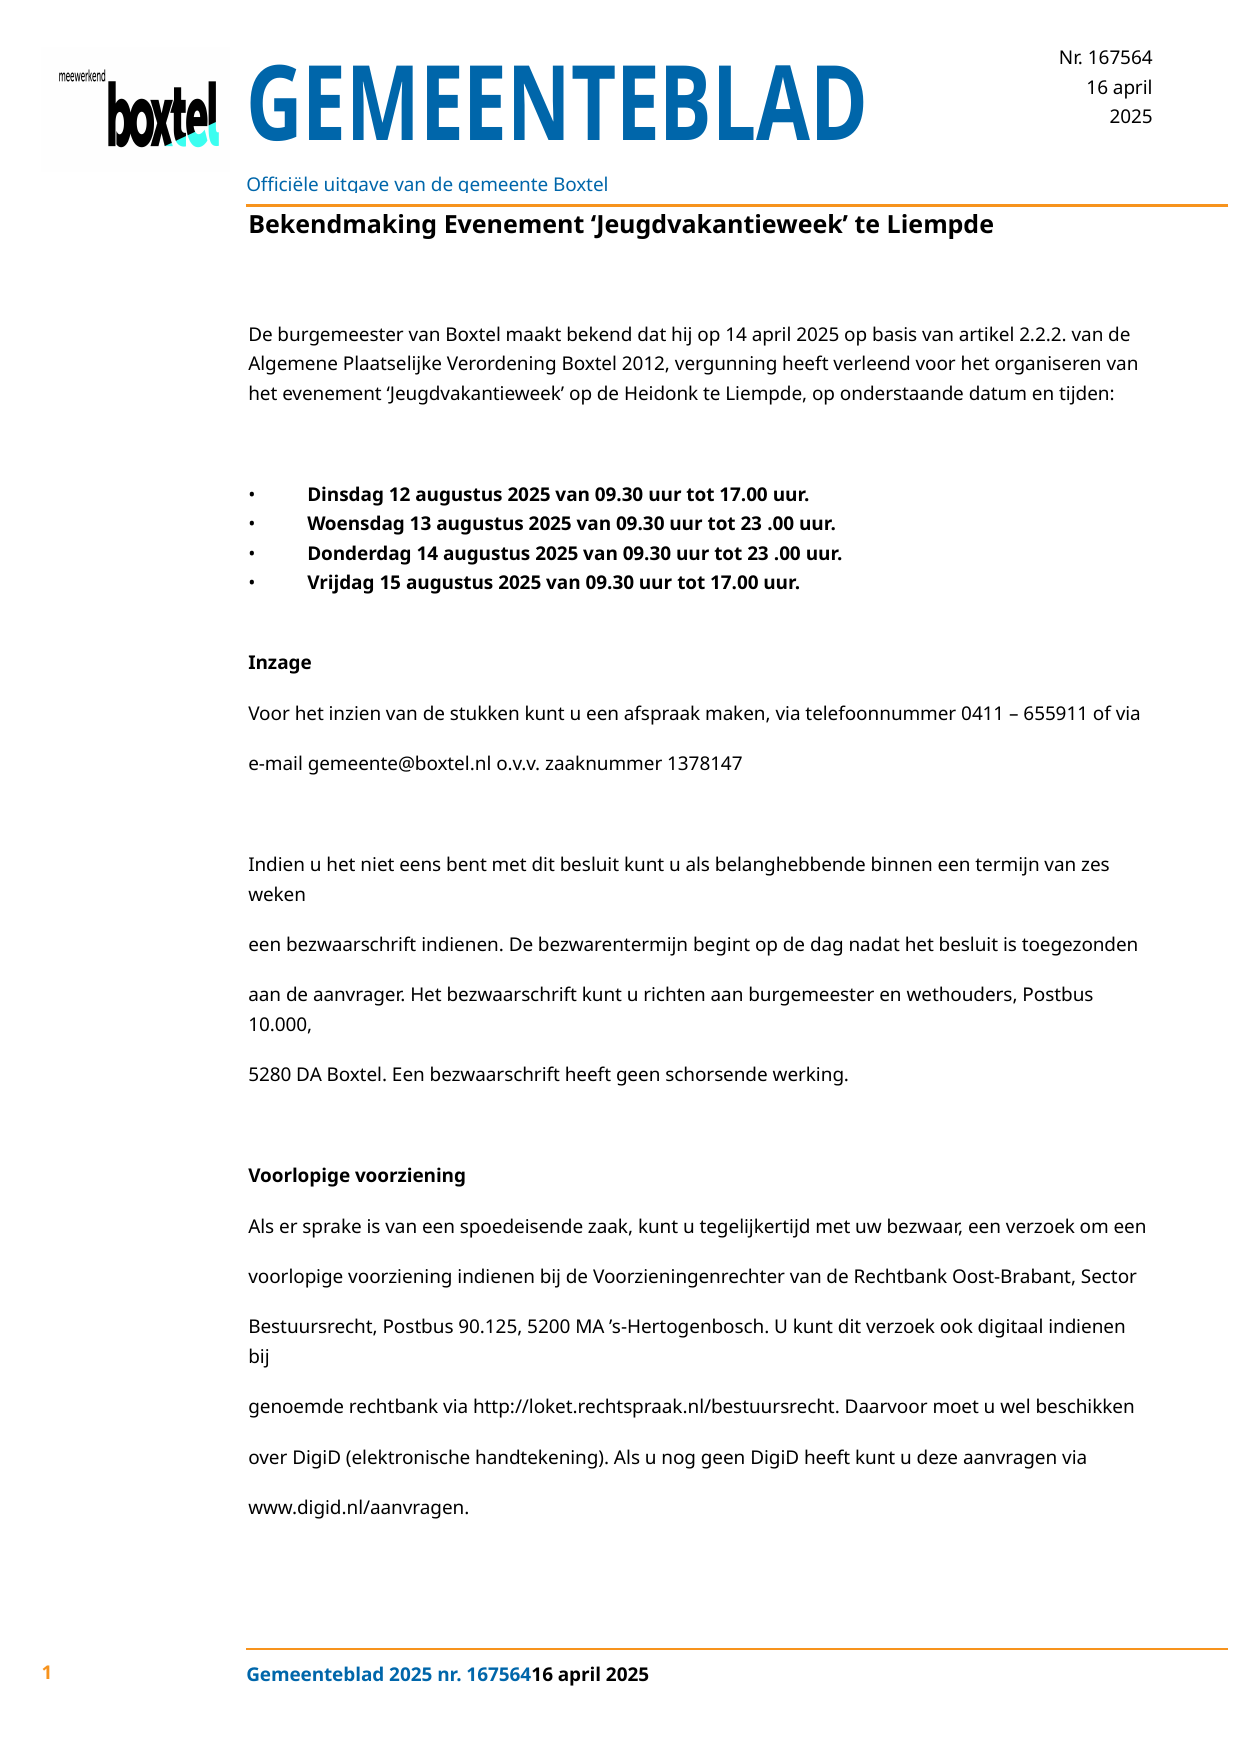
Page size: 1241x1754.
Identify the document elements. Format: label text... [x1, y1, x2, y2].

text Bestuursrecht, Postbus 90.125, 5200 MA ’s-Hertogenbosch. U kunt dit verzoek ook digitaal indienen bij [248, 1314, 1152, 1369]
text e-mail gemeente@boxtel.nl o.v.v. zaaknummer 1378147 [248, 750, 1152, 776]
text een bezwaarschrift indienen. De bezwarentermijn begint op de dag nadat het besluit is toegezonden [248, 931, 1152, 957]
text Voorlopige voorziening [248, 1162, 1152, 1188]
list Dinsdag 12 augustus 2025 van 09.30 uur tot 17.00 uur. [248, 481, 1152, 506]
text De burgemeester van Boxtel maakt bekend dat hij op 14 april 2025 op basis van artikel 2.2.2. van de Algemene Plaatselijke Verordening Boxtel 2012, vergunning heeft verleend voor het organiseren van het evenement ‘Jeugdvakantieweek’ op de Heidonk te Liempde, op onderstaande datum en tijden: [248, 321, 1152, 406]
text voorlopige voorziening indienen bij de Voorzieningenrechter van de Rechtbank Oost-Brabant, Sector [248, 1263, 1152, 1289]
text Voor het inzien van de stukken kunt u een afspraak maken, via telefoonnummer 0411 – 655911 of via [248, 700, 1152, 726]
list Donderdag 14 augustus 2025 van 09.30 uur tot 23 .00 uur. [248, 540, 1152, 566]
text over DigiD (elektronische handtekening). Als u nog geen DigiD heeft kunt u deze aanvragen via [248, 1444, 1152, 1470]
text Bekendmaking Evenement ‘Jeugdvakantieweek’ te Liempde [248, 207, 1152, 241]
list Vrijdag 15 augustus 2025 van 09.30 uur tot 17.00 uur. [248, 569, 1152, 595]
list Woensdag 13 augustus 2025 van 09.30 uur tot 23 .00 uur. [248, 510, 1152, 536]
text Als er sprake is van een spoedeisende zaak, kunt u tegelijkertijd met uw bezwaar, een verzoek om een [248, 1213, 1152, 1238]
text www.digid.nl/aanvragen. [248, 1494, 1152, 1520]
text Indien u het niet eens bent met dit besluit kunt u als belanghebbende binnen een termijn van zes weken [248, 851, 1152, 906]
text aan de aanvrager. Het bezwaarschrift kunt u richten aan burgemeester en wethouders, Postbus 10.000, [248, 982, 1152, 1037]
text 5280 DA Boxtel. Een bezwaarschrift heeft geen schorsende werking. [248, 1062, 1152, 1087]
picture [41, 47, 231, 172]
text Inzage [248, 649, 1152, 675]
text genoemde rechtbank via http://loket.rechtspraak.nl/bestuursrecht. Daarvoor moet u wel beschikken [248, 1394, 1152, 1419]
